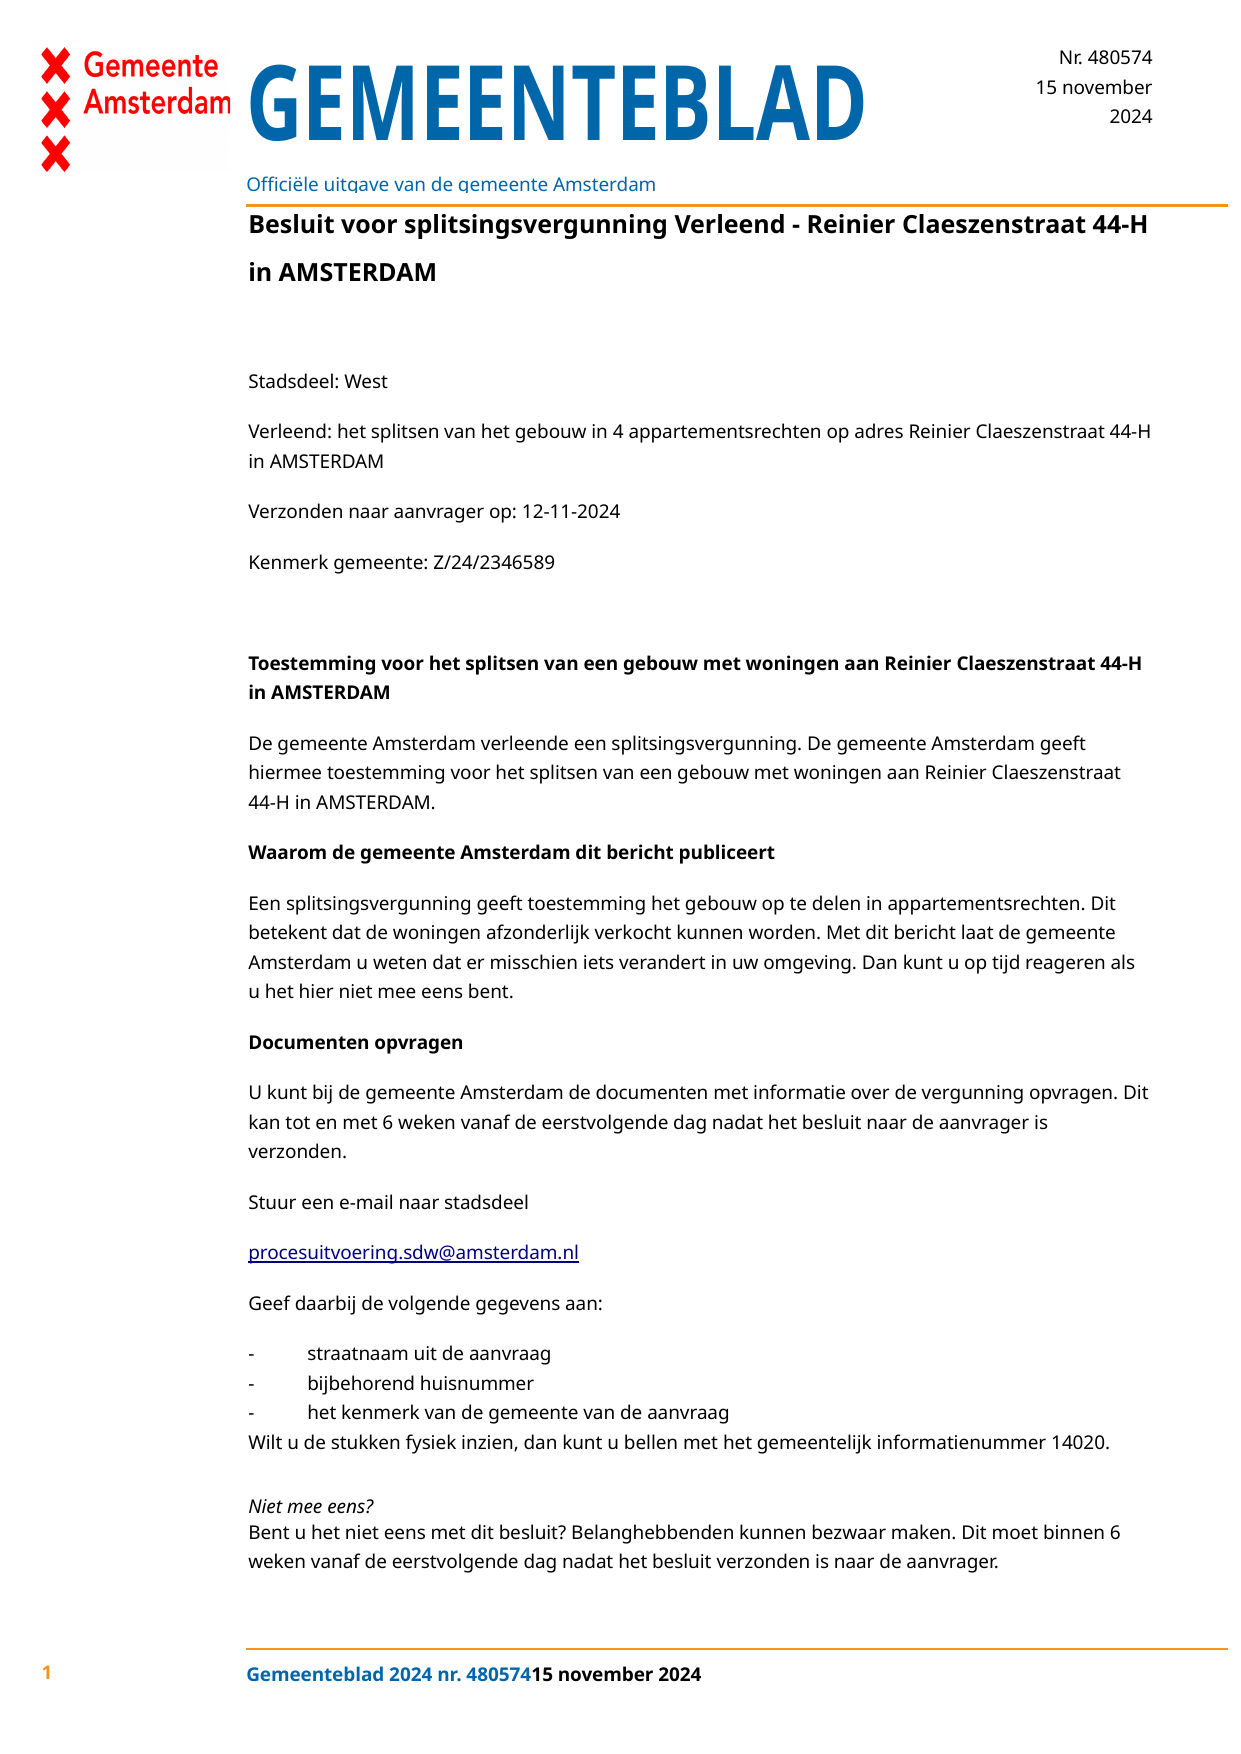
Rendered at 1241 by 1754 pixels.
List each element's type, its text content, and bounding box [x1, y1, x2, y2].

picture [41, 47, 231, 172]
text Bent u het niet eens met dit besluit? Belanghebbenden kunnen bezwaar maken. Dit moet binnen 6 weken vanaf de eerstvolgende dag nadat het besluit verzonden is naar de aanvrager. [248, 1519, 1152, 1574]
list bijbehorend huisnummer [248, 1370, 1152, 1396]
text De gemeente Amsterdam verleende een splitsingsvergunning. De gemeente Amsterdam geeft hiermee toestemming voor het splitsen van een gebouw met woningen aan Reinier Claeszenstraat 44-H in AMSTERDAM. [248, 730, 1152, 815]
text Verleend: het splitsen van het gebouw in 4 appartementsrechten op adres Reinier Claeszenstraat 44-H in AMSTERDAM [248, 419, 1152, 474]
text U kunt bij de gemeente Amsterdam de documenten met informatie over de vergunning opvragen. Dit kan tot en met 6 weken vanaf de eerstvolgende dag nadat het besluit naar de aanvrager is verzonden. [248, 1079, 1152, 1164]
text Besluit voor splitsingsvergunning Verleend - Reinier Claeszenstraat 44-H in AMSTERDAM [248, 207, 1152, 288]
text Wilt u de stukken fysiek inzien, dan kunt u bellen met het gemeentelijk informatienummer 14020. [248, 1429, 1152, 1455]
text Kenmerk gemeente: Z/24/2346589 [248, 549, 1152, 575]
list het kenmerk van de gemeente van de aanvraag [248, 1399, 1152, 1425]
text Verzonden naar aanvrager op: 12-11-2024 [248, 499, 1152, 524]
list straatnaam uit de aanvraag [248, 1340, 1152, 1366]
text Stadsdeel: West [248, 368, 1152, 394]
text Waarom de gemeente Amsterdam dit bericht publiceert [248, 839, 1152, 865]
text Documenten opvragen [248, 1029, 1152, 1055]
text procesuitvoering.sdw@amsterdam.nl [248, 1239, 1152, 1265]
text Toestemming voor het splitsen van een gebouw met woningen aan Reinier Claeszenstraat 44-H in AMSTERDAM [248, 650, 1152, 705]
text Geef daarbij de volgende gegevens aan: [248, 1290, 1152, 1316]
text Een splitsingsvergunning geeft toestemming het gebouw op te delen in appartementsrechten. Dit betekent dat de woningen afzonderlijk verkocht kunnen worden. Met dit bericht laat de gemeente Amsterdam u weten dat er misschien iets verandert in uw omgeving. Dan kunt u op tijd reageren als u het hier niet mee eens bent. [248, 890, 1152, 1004]
text Niet mee eens? [248, 1493, 1152, 1519]
text Stuur een e-mail naar stadsdeel [248, 1189, 1152, 1215]
